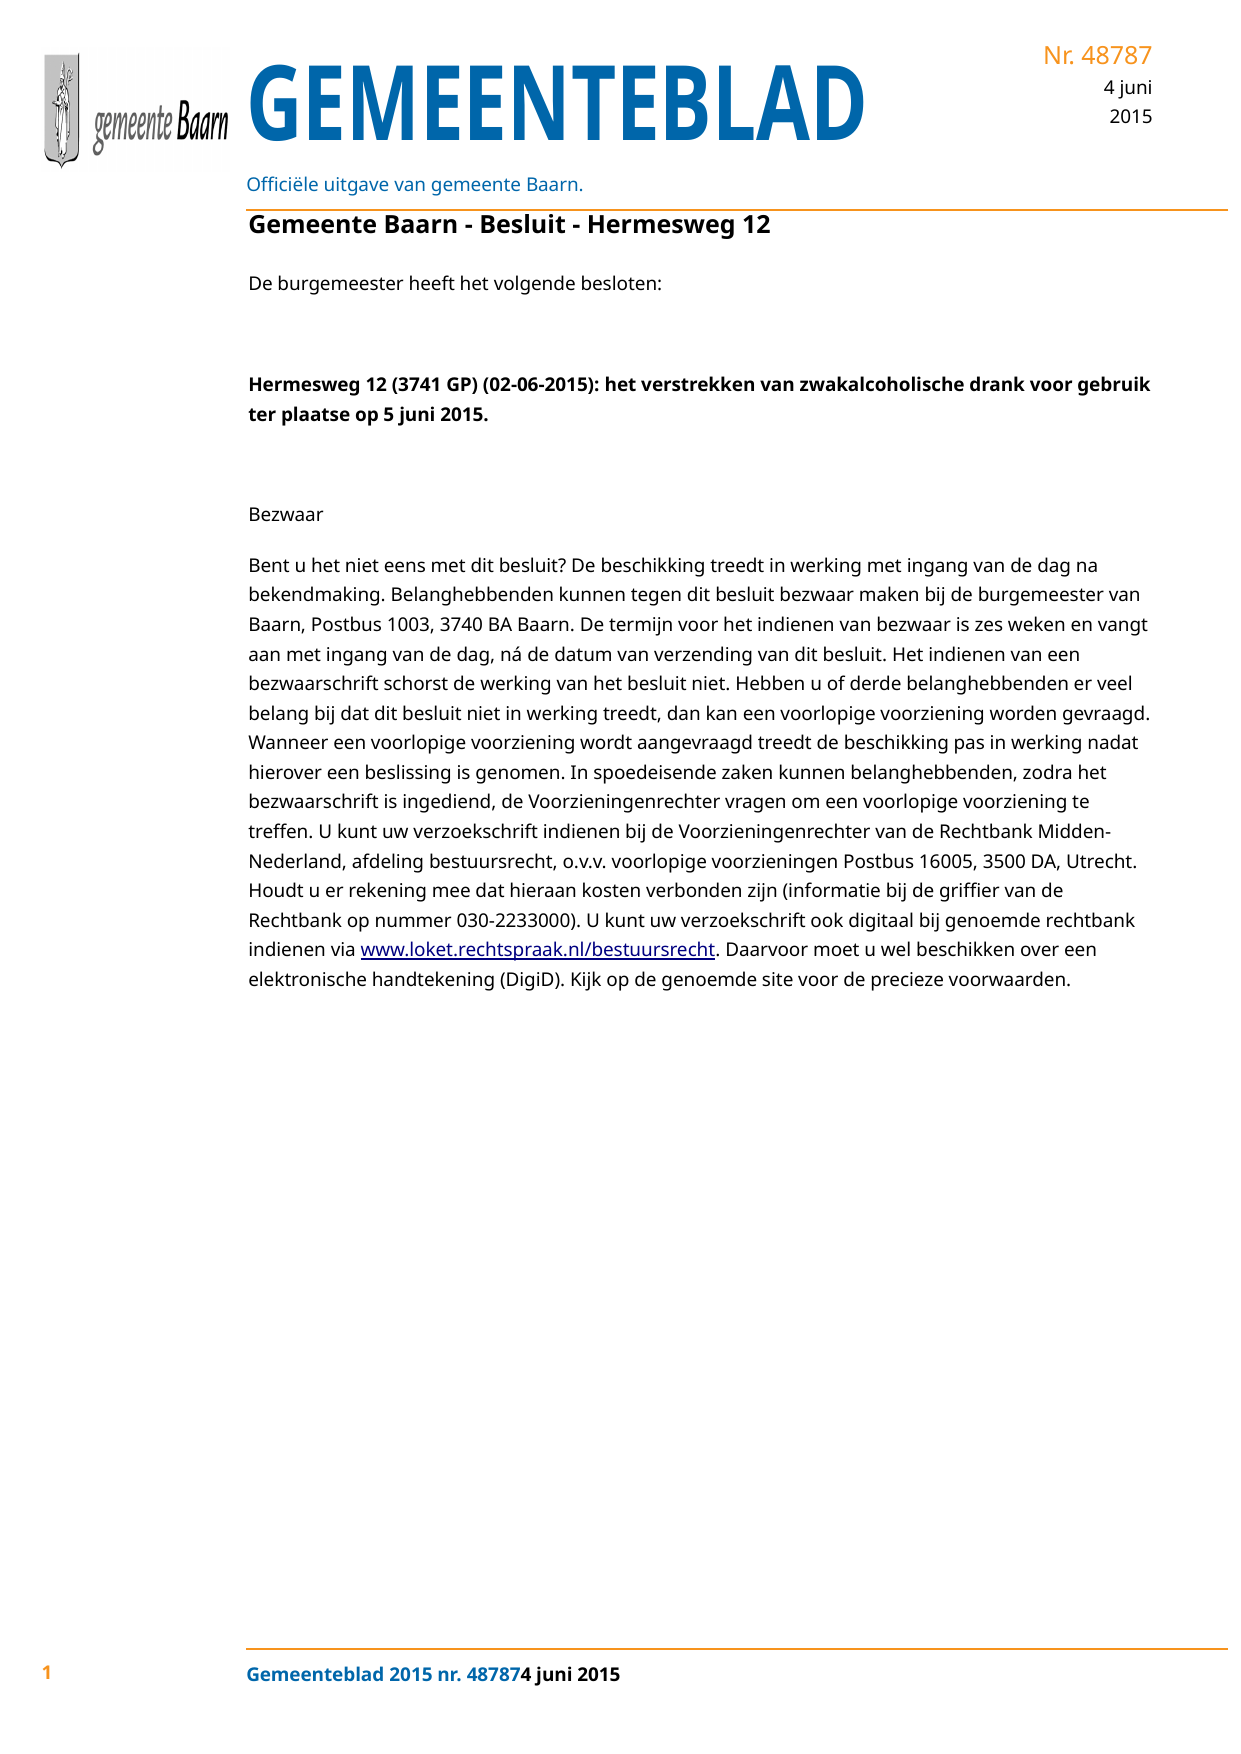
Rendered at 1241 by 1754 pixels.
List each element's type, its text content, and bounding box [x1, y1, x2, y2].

text Bent u het niet eens met dit besluit? De beschikking treedt in werking met ingang van de dag na bekendmaking. Belanghebbenden kunnen tegen dit besluit bezwaar maken bij de burgemeester van Baarn, Postbus 1003, 3740 BA Baarn. De termijn voor het indienen van bezwaar is zes weken en vangt aan met ingang van de dag, ná de datum van verzending van dit besluit. Het indienen van een bezwaarschrift schorst de werking van het besluit niet. Hebben u of derde belanghebbenden er veel belang bij dat dit besluit niet in werking treedt, dan kan een voorlopige voorziening worden gevraagd. Wanneer een voorlopige voorziening wordt aangevraagd treedt de beschikking pas in werking nadat hierover een beslissing is genomen. In spoedeisende zaken kunnen belanghebbenden, zodra het bezwaarschrift is ingediend, de Voorzieningenrechter vragen om een voorlopige voorziening te treffen. U kunt uw verzoekschrift indienen bij de Voorzieningenrechter van de Rechtbank Midden-Nederland, afdeling bestuursrecht, o.v.v. voorlopige voorzieningen Postbus 16005, 3500 DA, Utrecht. Houdt u er rekening mee dat hieraan kosten verbonden zijn (informatie bij de griffier van de Rechtbank op nummer 030-2233000). U kunt uw verzoekschrift ook digitaal bij genoemde rechtbank indienen via www.loket.rechtspraak.nl/bestuursrecht. Daarvoor moet u wel beschikken over een elektronische handtekening (DigiD). Kijk op de genoemde site voor de precieze voorwaarden. [248, 552, 1152, 992]
text De burgemeester heeft het volgende besloten: [248, 270, 1152, 296]
text Gemeente Baarn - Besluit - Hermesweg 12 [248, 211, 1152, 241]
text Hermesweg 12 (3741 GP) (02-06-2015): het verstrekken van zwakalcoholische drank voor gebruik ter plaatse op 5 juni 2015. [248, 371, 1152, 426]
picture [41, 47, 231, 172]
text Bezwaar [248, 502, 1152, 527]
